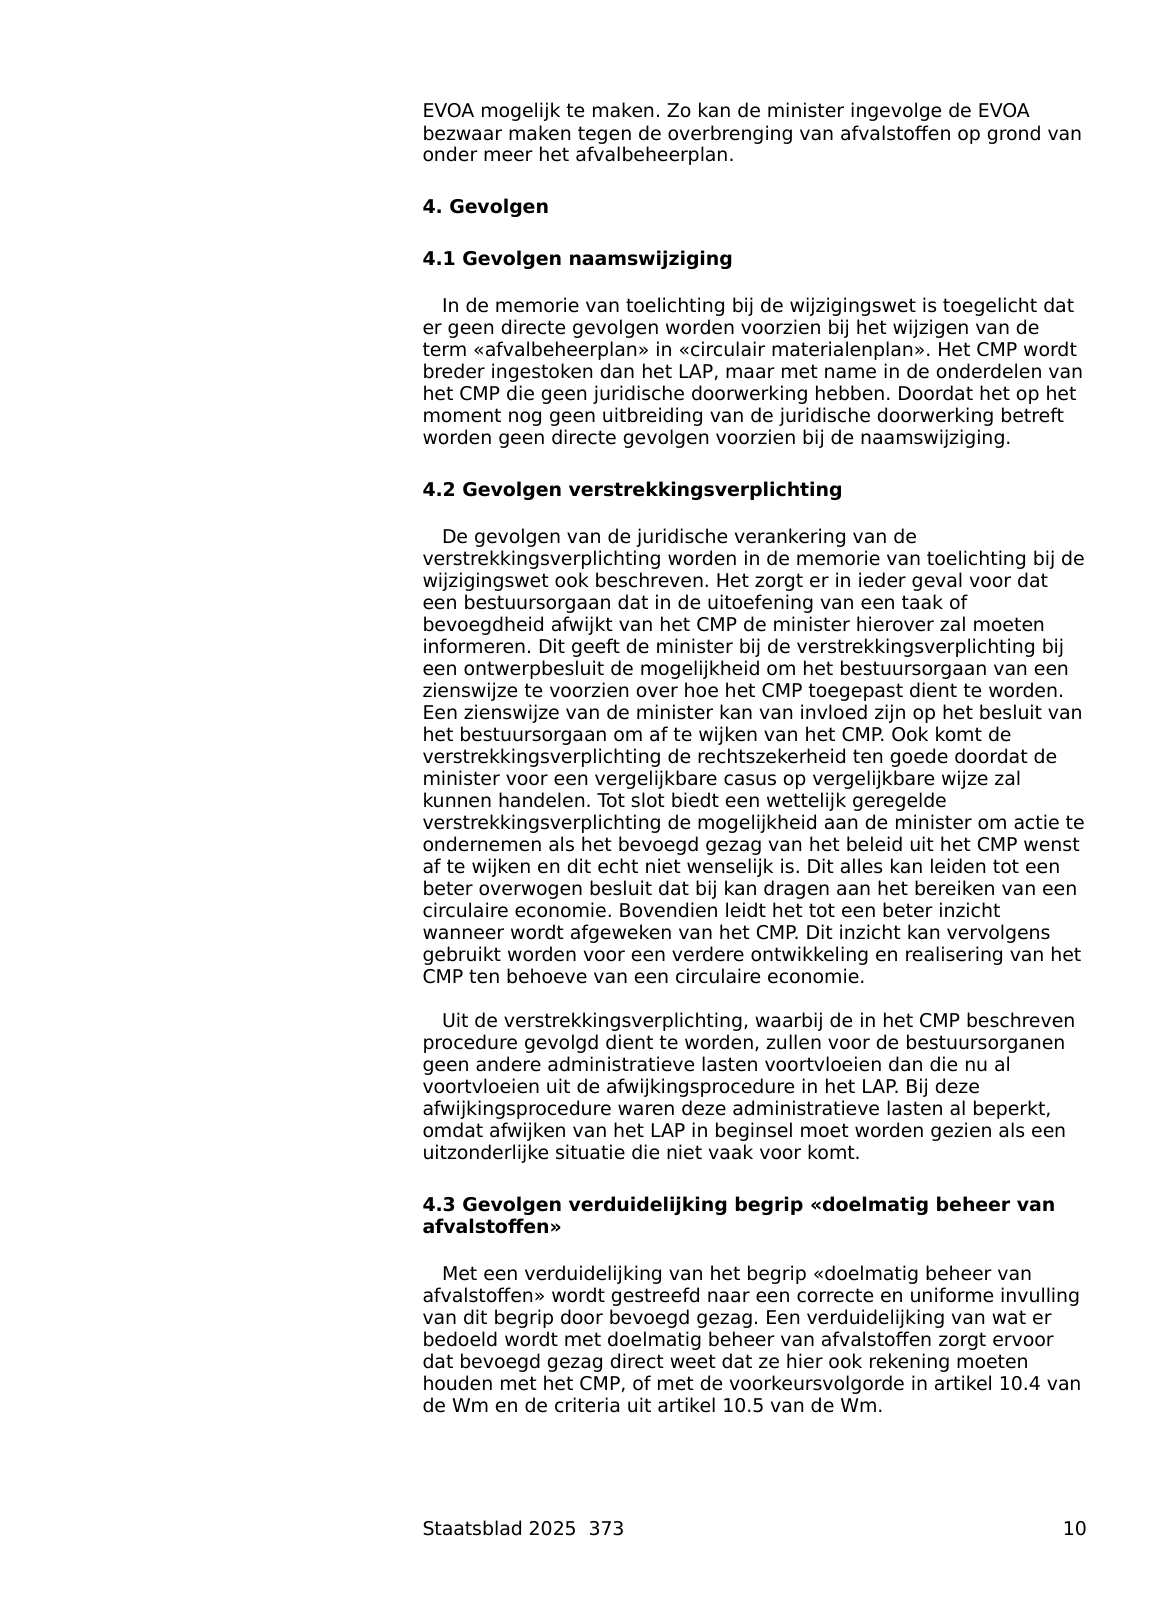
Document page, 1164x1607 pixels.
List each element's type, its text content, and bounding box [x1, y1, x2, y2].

subtitle 4.2 Gevolgen verstrekkingsverplichting [422, 479, 1087, 501]
subtitle 4.3 Gevolgen verduidelijking begrip «doelmatig beheer van afvalstoffen» [422, 1194, 1087, 1238]
text In de memorie van toelichting bij de wijzigingswet is toegelicht dat er geen directe gevolgen worden voorzien bij het wijzigen van de term «afvalbeheerplan» in «circulair materialenplan». Het CMP wordt breder ingestoken dan het LAP, maar met name in de onderdelen van het CMP die geen juridische doorwerking hebben. Doordat het op het moment nog geen uitbreiding van de juridische doorwerking betreft worden geen directe gevolgen voorzien bij de naamswijziging. [422, 295, 1087, 449]
text Uit de verstrekkingsverplichting, waarbij de in het CMP beschreven procedure gevolgd dient te worden, zullen voor de bestuursorganen geen andere administratieve lasten voortvloeien dan die nu al voortvloeien uit de afwijkingsprocedure in het LAP. Bij deze afwijkingsprocedure waren deze administratieve lasten al beperkt, omdat afwijken van het LAP in beginsel moet worden gezien als een uitzonderlijke situatie die niet vaak voor komt. [422, 1010, 1087, 1164]
text Met een verduidelijking van het begrip «doelmatig beheer van afvalstoffen» wordt gestreefd naar een correcte en uniforme invulling van dit begrip door bevoegd gezag. Een verduidelijking van wat er bedoeld wordt met doelmatig beheer van afvalstoffen zorgt ervoor dat bevoegd gezag direct weet dat ze hier ook rekening moeten houden met het CMP, of met de voorkeursvolgorde in artikel 10.4 van de Wm en de criteria uit artikel 10.5 van de Wm. [422, 1263, 1087, 1417]
subtitle 4.1 Gevolgen naamswijziging [422, 248, 1087, 270]
subtitle 4. Gevolgen [422, 196, 1087, 218]
text EVOA mogelijk te maken. Zo kan de minister ingevolge de EVOA bezwaar maken tegen de overbrenging van afvalstoffen op grond van onder meer het afvalbeheerplan. [422, 100, 1087, 166]
text De gevolgen van de juridische verankering van de verstrekkingsverplichting worden in de memorie van toelichting bij de wijzigingswet ook beschreven. Het zorgt er in ieder geval voor dat een bestuursorgaan dat in de uitoefening van een taak of bevoegdheid afwijkt van het CMP de minister hierover zal moeten informeren. Dit geeft de minister bij de verstrekkingsverplichting bij een ontwerpbesluit de mogelijkheid om het bestuursorgaan van een zienswijze te voorzien over hoe het CMP toegepast dient te worden. Een zienswijze van de minister kan van invloed zijn op het besluit van het bestuursorgaan om af te wijken van het CMP. Ook komt de verstrekkingsverplichting de rechtszekerheid ten goede doordat de minister voor een vergelijkbare casus op vergelijkbare wijze zal kunnen handelen. Tot slot biedt een wettelijk geregelde verstrekkingsverplichting de mogelijkheid aan de minister om actie te ondernemen als het bevoegd gezag van het beleid uit het CMP wenst af te wijken en dit echt niet wenselijk is. Dit alles kan leiden tot een beter overwogen besluit dat bij kan dragen aan het bereiken van een circulaire economie. Bovendien leidt het tot een beter inzicht wanneer wordt afgeweken van het CMP. Dit inzicht kan vervolgens gebruikt worden voor een verdere ontwikkeling en realisering van het CMP ten behoeve van een circulaire economie. [422, 526, 1087, 988]
